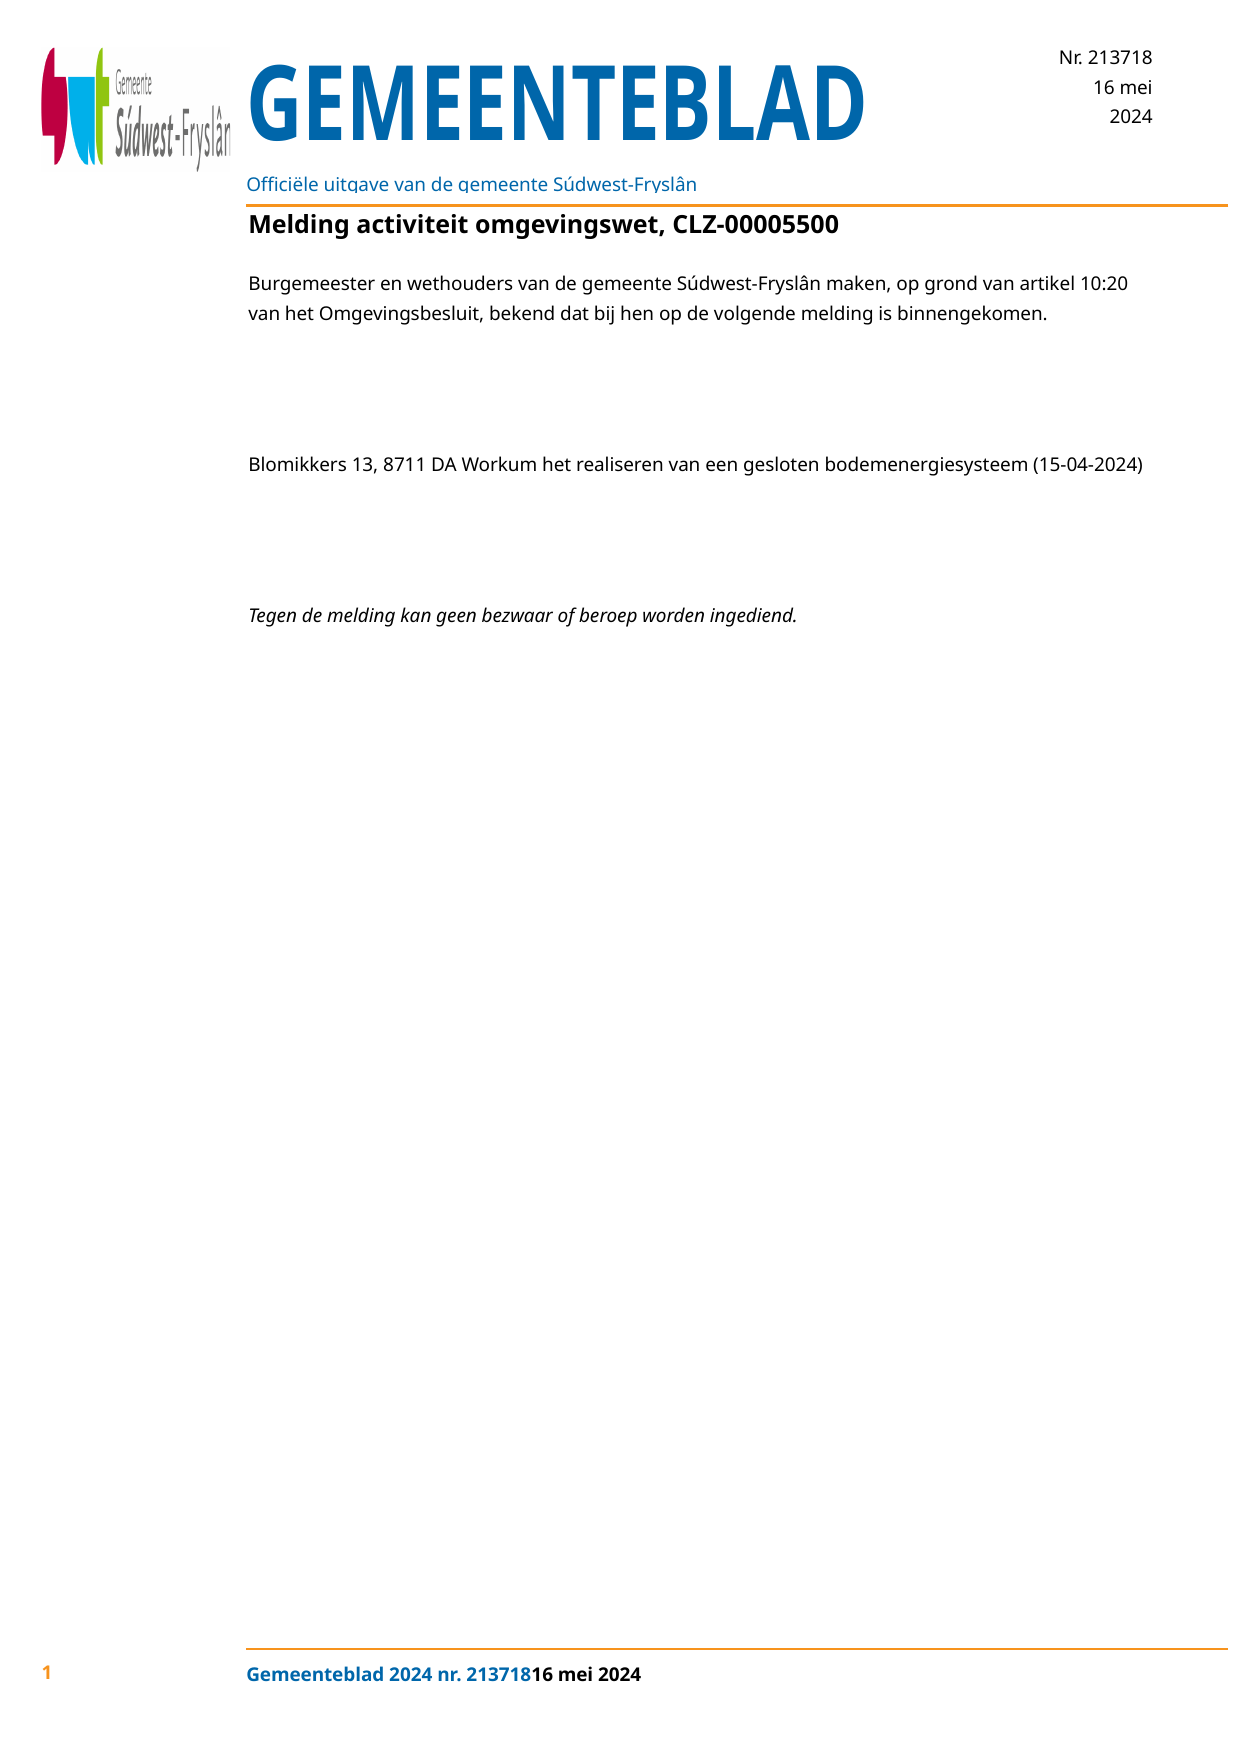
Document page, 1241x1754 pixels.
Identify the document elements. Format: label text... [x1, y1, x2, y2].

text Tegen de melding kan geen bezwaar of beroep worden ingediend. [248, 602, 1152, 628]
text Burgemeester en wethouders van de gemeente Súdwest-Fryslân maken, op grond van artikel 10:20 van het Omgevingsbesluit, bekend dat bij hen op de volgende melding is binnengekomen. [248, 270, 1152, 326]
picture [41, 47, 231, 172]
text Melding activiteit omgevingswet, CLZ-00005500 [248, 207, 1152, 241]
text Blomikkers 13, 8711 DA Workum het realiseren van een gesloten bodemenergiesysteem (15-04-2024) [248, 451, 1152, 477]
